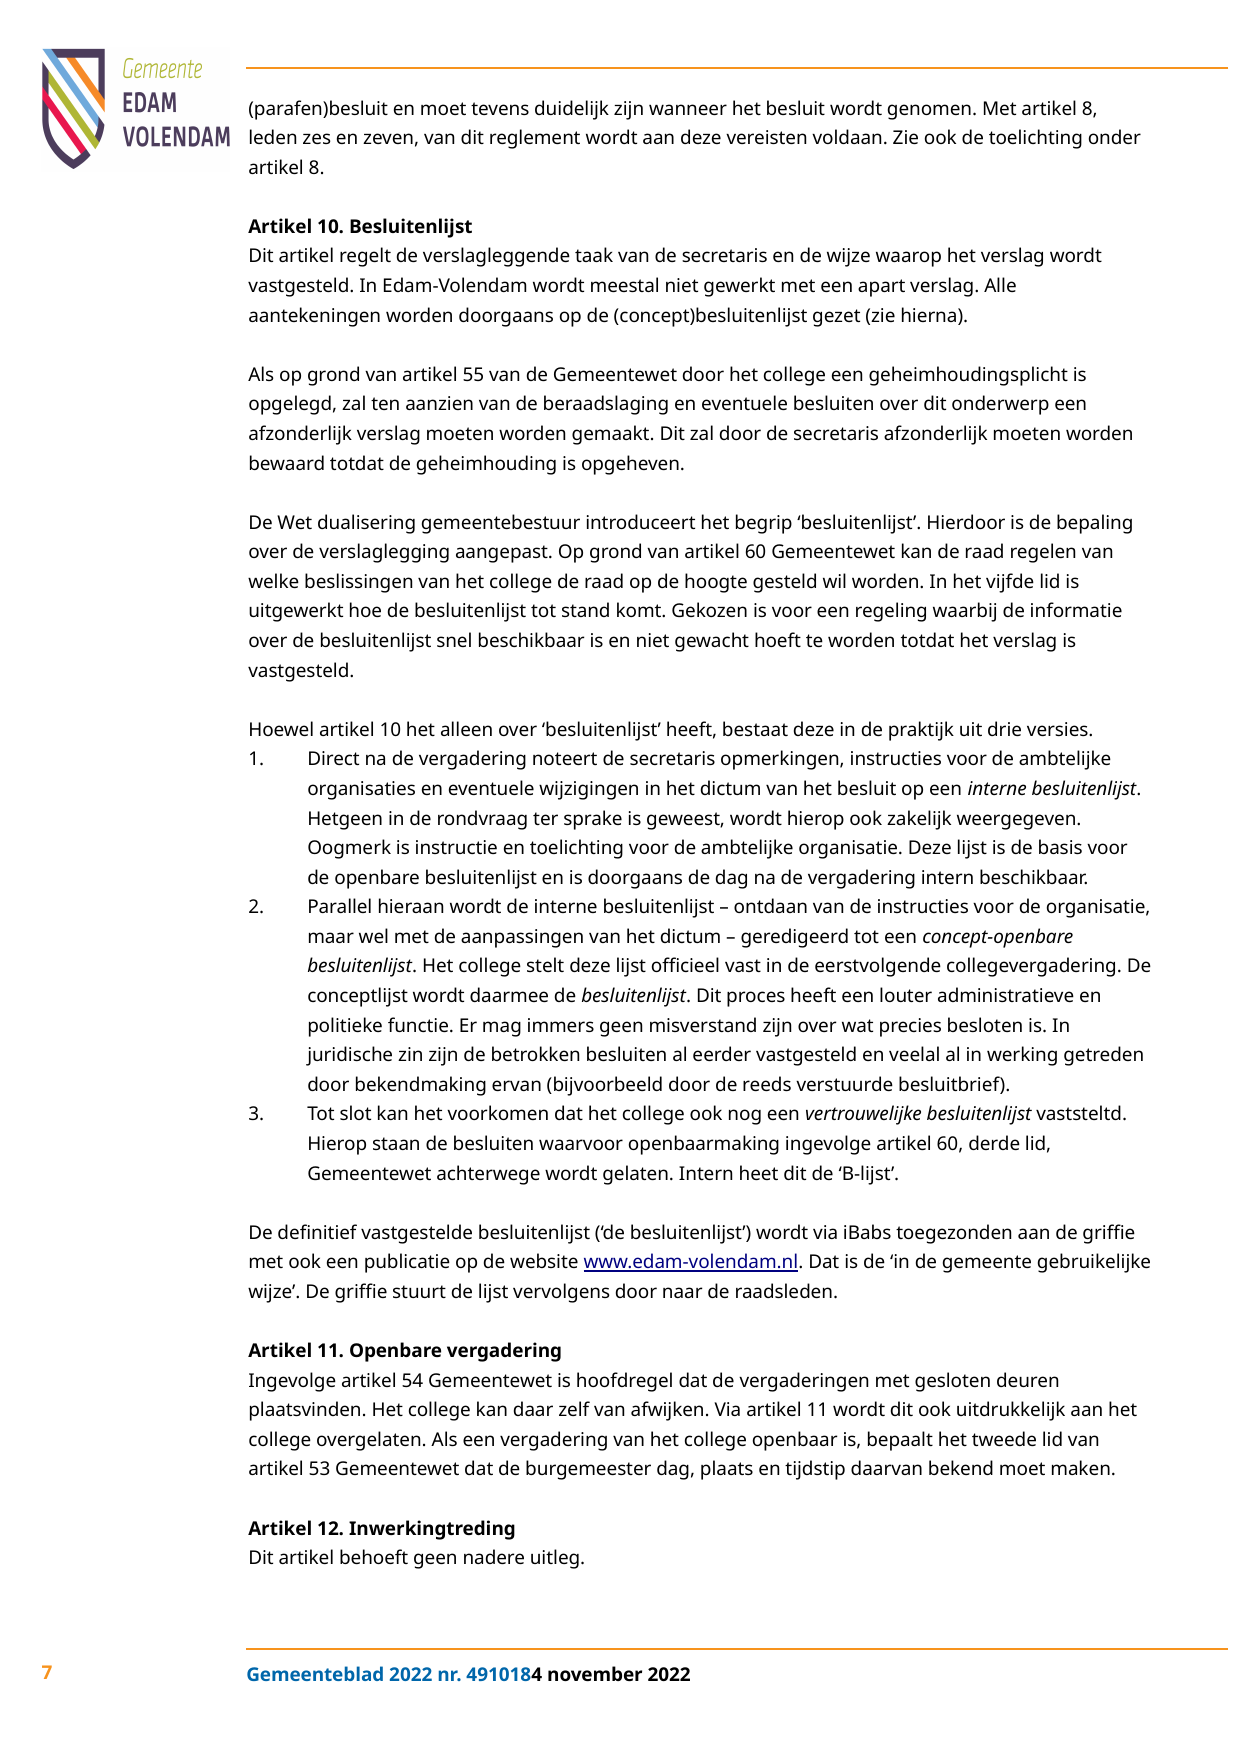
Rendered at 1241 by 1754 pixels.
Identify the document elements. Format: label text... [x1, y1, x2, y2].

text Dit artikel behoeft geen nadere uitleg. [248, 1544, 1152, 1570]
text Artikel 10. Besluitenlijst [248, 213, 1152, 239]
text Als op grond van artikel 55 van de Gemeentewet door het college een geheimhoudingsplicht is opgelegd, zal ten aanzien van de beraadslaging en eventuele besluiten over dit onderwerp een afzonderlijk verslag moeten worden gemaakt. Dit zal door de secretaris afzonderlijk moeten worden bewaard totdat de geheimhouding is opgeheven. [248, 361, 1152, 476]
text Ingevolge artikel 54 Gemeentewet is hoofdregel dat de vergaderingen met gesloten deuren plaatsvinden. Het college kan daar zelf van afwijken. Via artikel 11 wordt dit ook uitdrukkelijk aan het college overgelaten. Als een vergadering van het college openbaar is, bepaalt het tweede lid van artikel 53 Gemeentewet dat de burgemeester dag, plaats en tijdstip daarvan bekend moet maken. [248, 1367, 1152, 1481]
text (parafen)besluit en moet tevens duidelijk zijn wanneer het besluit wordt genomen. Met artikel 8, leden zes en zeven, van dit reglement wordt aan deze vereisten voldaan. Zie ook de toelichting onder artikel 8. [248, 95, 1152, 180]
list Parallel hieraan wordt de interne besluitenlijst – ontdaan van de instructies voor de organisatie, maar wel met de aanpassingen van het dictum – geredigeerd tot een concept-openbare besluitenlijst. Het college stelt deze lijst officieel vast in de eerstvolgende collegevergadering. De conceptlijst wordt daarmee de besluitenlijst. Dit proces heeft een louter administratieve en politieke functie. Er mag immers geen misverstand zijn over wat precies besloten is. In juridische zin zijn de betrokken besluiten al eerder vastgesteld en veelal al in werking getreden door bekendmaking ervan (bijvoorbeeld door de reeds verstuurde besluitbrief). [248, 893, 1152, 1097]
list Direct na de vergadering noteert de secretaris opmerkingen, instructies voor de ambtelijke organisaties en eventuele wijzigingen in het dictum van het besluit op een interne besluitenlijst. Hetgeen in de rondvraag ter sprake is geweest, wordt hierop ook zakelijk weergegeven. Oogmerk is instructie en toelichting voor de ambtelijke organisatie. Deze lijst is de basis voor de openbare besluitenlijst en is doorgaans de dag na de vergadering intern beschikbaar. [248, 746, 1152, 890]
picture [41, 47, 231, 172]
text Dit artikel regelt de verslagleggende taak van de secretaris en de wijze waarop het verslag wordt vastgesteld. In Edam-Volendam wordt meestal niet gewerkt met een apart verslag. Alle aantekeningen worden doorgaans op de (concept)besluitenlijst gezet (zie hierna). [248, 243, 1152, 328]
text De Wet dualisering gemeentebestuur introduceert het begrip ‘besluitenlijst’. Hierdoor is de bepaling over de verslaglegging aangepast. Op grond van artikel 60 Gemeentewet kan de raad regelen van welke beslissingen van het college de raad op de hoogte gesteld wil worden. In het vijfde lid is uitgewerkt hoe de besluitenlijst tot stand komt. Gekozen is voor een regeling waarbij de informatie over de besluitenlijst snel beschikbaar is en niet gewacht hoeft te worden totdat het verslag is vastgesteld. [248, 509, 1152, 683]
text Hoewel artikel 10 het alleen over ‘besluitenlijst’ heeft, bestaat deze in de praktijk uit drie versies. [248, 716, 1152, 742]
list Tot slot kan het voorkomen dat het college ook nog een vertrouwelijke besluitenlijst vaststeltd. Hierop staan de besluiten waarvoor openbaarmaking ingevolge artikel 60, derde lid, Gemeentewet achterwege wordt gelaten. Intern heet dit de ‘B-lijst’. [248, 1101, 1152, 1186]
text De definitief vastgestelde besluitenlijst (‘de besluitenlijst’) wordt via iBabs toegezonden aan de griffie met ook een publicatie op de website www.edam-volendam.nl. Dat is de ‘in de gemeente gebruikelijke wijze’. De griffie stuurt de lijst vervolgens door naar de raadsleden. [248, 1219, 1152, 1304]
text Artikel 11. Openbare vergadering [248, 1337, 1152, 1363]
text Artikel 12. Inwerkingtreding [248, 1515, 1152, 1541]
